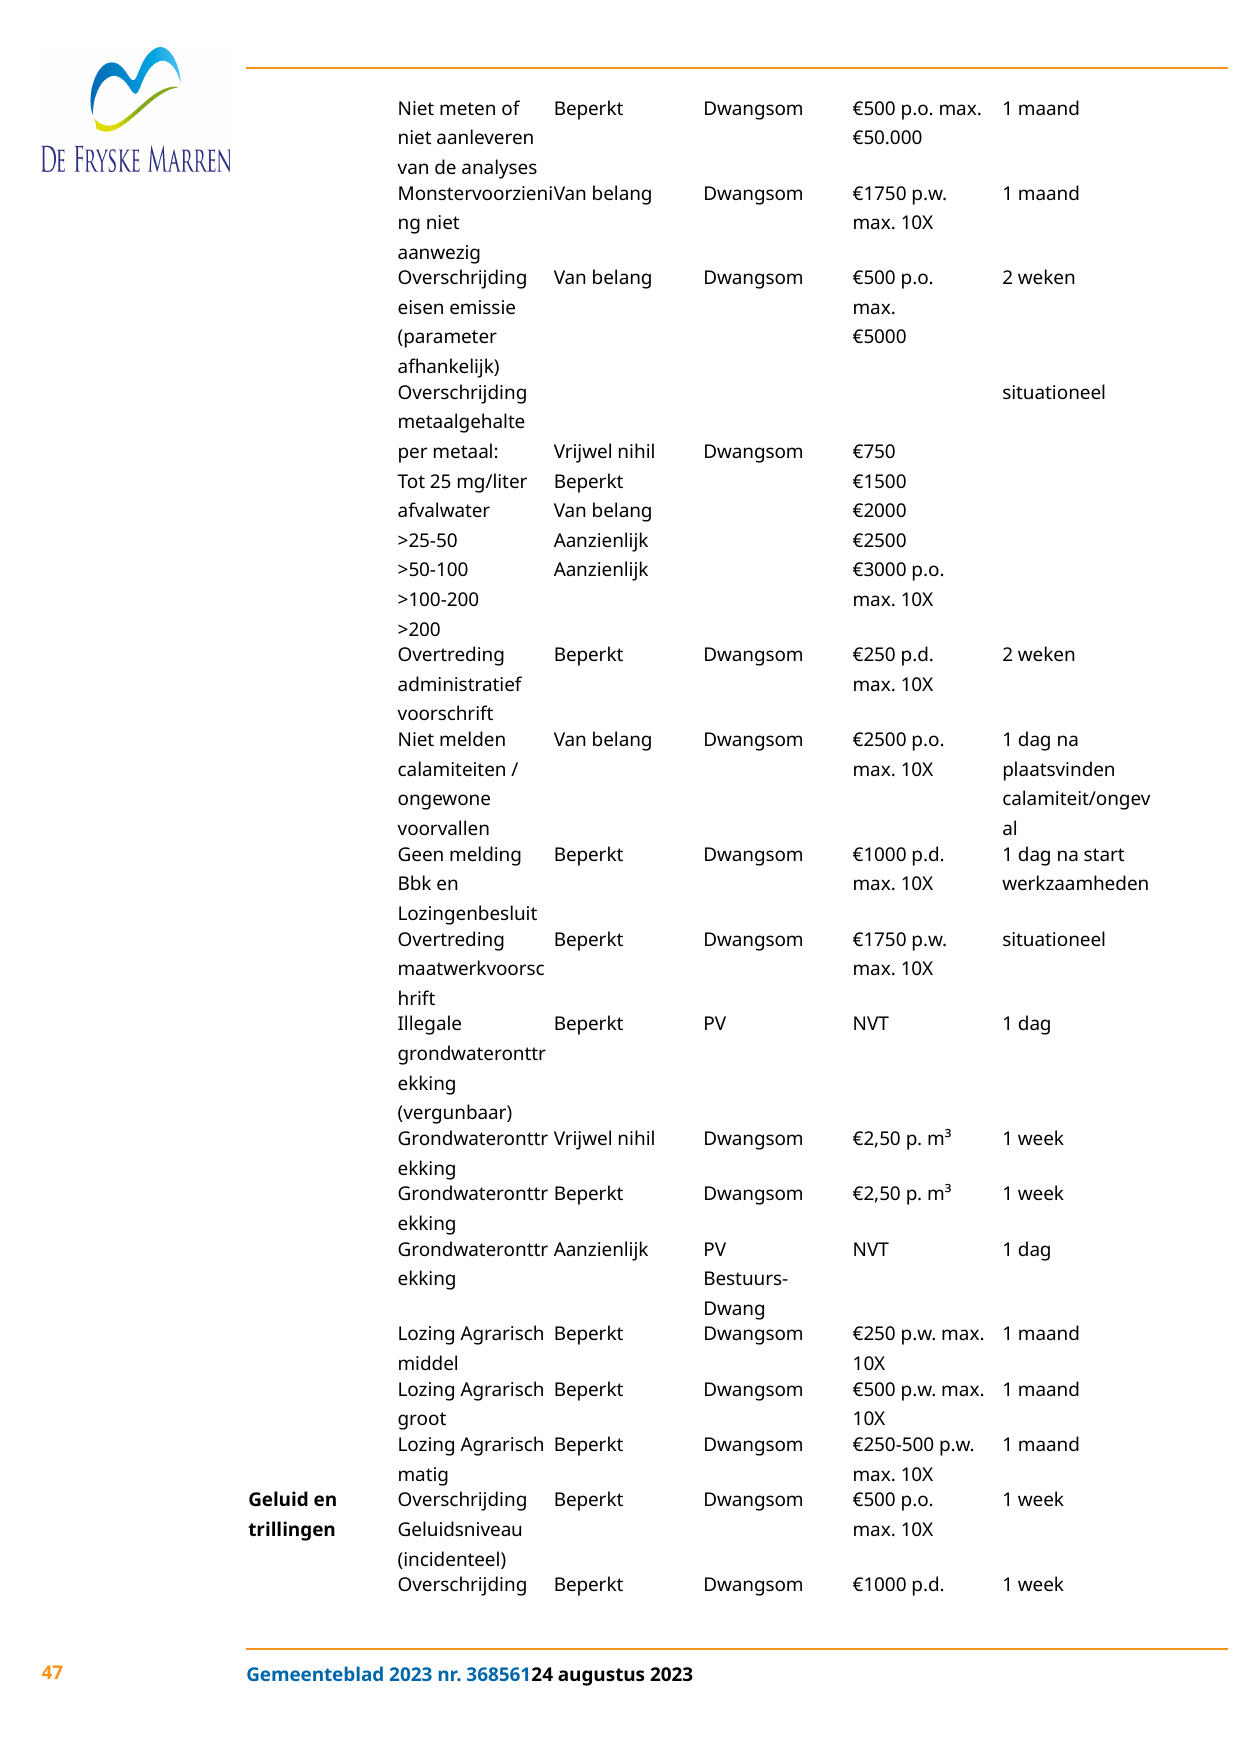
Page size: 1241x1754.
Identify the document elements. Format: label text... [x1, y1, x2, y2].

table_cell Beperkt [554, 1180, 703, 1236]
table_cell Lozing Agrarisch matig [398, 1431, 553, 1487]
table_cell [248, 926, 397, 1011]
table_cell 1 maand [1002, 1431, 1152, 1487]
table_cell €750 €1500 €2000 €2500 €3000 p.o. max. 10X [853, 379, 1002, 641]
table_cell 1 week [1002, 1571, 1152, 1597]
table_cell 1 maand [1002, 95, 1152, 180]
table_cell [248, 95, 397, 180]
table_cell €500 p.o. max. €5000 [853, 265, 1002, 379]
table_cell [248, 1571, 397, 1597]
table_cell [248, 841, 397, 926]
table_cell [248, 1431, 397, 1487]
table_cell Lozing Agrarisch middel [398, 1321, 553, 1376]
table_cell PV Bestuurs- Dwang [703, 1236, 852, 1321]
table_cell [248, 726, 397, 841]
table_cell 1 maand [1002, 1376, 1152, 1431]
table_cell Niet melden calamiteiten / ongewone voorvallen [398, 726, 553, 841]
table_cell €500 p.w. max. 10X [853, 1376, 1002, 1431]
table_cell 2 weken [1002, 265, 1152, 379]
table_cell Grondwateronttrekking [398, 1125, 553, 1180]
table_cell situationeel [1002, 379, 1152, 641]
table_cell Dwangsom [703, 1321, 852, 1376]
table_cell Lozing Agrarisch groot [398, 1376, 553, 1431]
table_cell Beperkt [554, 641, 703, 726]
table_cell €250 p.w. max. 10X [853, 1321, 1002, 1376]
table_cell Overschrijding eisen emissie (parameter afhankelijk) [398, 265, 553, 379]
table_cell Niet meten of niet aanleveren van de analyses [398, 95, 553, 180]
table_cell Beperkt [554, 1376, 703, 1431]
table_cell 1 week [1002, 1180, 1152, 1236]
table_cell Aanzienlijk [554, 1236, 703, 1321]
table_cell [248, 265, 397, 379]
table_cell Van belang [554, 726, 703, 841]
table_cell 1 week [1002, 1487, 1152, 1571]
table_cell 1 dag [1002, 1236, 1152, 1321]
table_cell Dwangsom [703, 1376, 852, 1431]
table_cell Grondwateronttrekking [398, 1236, 553, 1321]
table_cell Overschrijding [398, 1571, 553, 1597]
table_cell Beperkt [554, 841, 703, 926]
table_cell 1 week [1002, 1125, 1152, 1180]
table_cell NVT [853, 1011, 1002, 1125]
table_cell [248, 641, 397, 726]
table_cell 1 dag na start werkzaamheden [1002, 841, 1152, 926]
picture [41, 47, 231, 172]
table_cell Beperkt [554, 926, 703, 1011]
table_cell 1 dag [1002, 1011, 1152, 1125]
table_cell Dwangsom [703, 1487, 852, 1571]
table_cell [248, 1236, 397, 1321]
table_cell Dwangsom [703, 726, 852, 841]
table_cell Dwangsom [703, 1180, 852, 1236]
table_cell Beperkt [554, 1487, 703, 1571]
table_cell NVT [853, 1236, 1002, 1321]
table_cell €1000 p.d. [853, 1571, 1002, 1597]
table_cell Monstervoorziening niet aanwezig [398, 180, 553, 264]
table_cell Illegale grondwateronttrekking (vergunbaar) [398, 1011, 553, 1125]
table_cell Overtreding administratief voorschrift [398, 641, 553, 726]
table_cell [248, 1321, 397, 1376]
table_cell Vrijwel nihil [554, 1125, 703, 1180]
table_cell Dwangsom [703, 1571, 852, 1597]
table_cell situationeel [1002, 926, 1152, 1011]
table_cell €500 p.o. max. €50.000 [853, 95, 1002, 180]
table_cell [248, 180, 397, 264]
table_cell PV [703, 1011, 852, 1125]
table_cell Van belang [554, 180, 703, 264]
table_cell 2 weken [1002, 641, 1152, 726]
table_cell Dwangsom [703, 926, 852, 1011]
table_cell €1750 p.w. max. 10X [853, 926, 1002, 1011]
table_cell [248, 1376, 397, 1431]
table_cell €1000 p.d. max. 10X [853, 841, 1002, 926]
table_cell [248, 1125, 397, 1180]
table_cell [248, 1011, 397, 1125]
table_cell 1 maand [1002, 180, 1152, 264]
table_cell Beperkt [554, 1321, 703, 1376]
table_cell Beperkt [554, 1431, 703, 1487]
table_cell Dwangsom [703, 95, 852, 180]
table_cell Dwangsom [703, 841, 852, 926]
table_cell Beperkt [554, 1571, 703, 1597]
table_cell Overschrijding metaalgehalte per metaal: Tot 25 mg/liter afvalwater >25-50 >50-100 >100-200 >200 [398, 379, 553, 641]
table_cell 1 dag na plaatsvinden calamiteit/ongeval [1002, 726, 1152, 841]
table_cell €2500 p.o. max. 10X [853, 726, 1002, 841]
table_cell Vrijwel nihil Beperkt Van belang Aanzienlijk Aanzienlijk [554, 379, 703, 641]
table_cell [248, 379, 397, 641]
table_cell €2,50 p. m³ [853, 1180, 1002, 1236]
table_cell Geen melding Bbk en Lozingenbesluit [398, 841, 553, 926]
table_cell €250-500 p.w. max. 10X [853, 1431, 1002, 1487]
table_cell Dwangsom [703, 1431, 852, 1487]
table_cell Grondwateronttrekking [398, 1180, 553, 1236]
table_cell €250 p.d. max. 10X [853, 641, 1002, 726]
table_cell €500 p.o. max. 10X [853, 1487, 1002, 1571]
table_cell Dwangsom [703, 180, 852, 264]
table_cell [248, 1180, 397, 1236]
table_cell Geluid en trillingen [248, 1487, 397, 1571]
table_cell €1750 p.w. max. 10X [853, 180, 1002, 264]
table_cell Dwangsom [703, 641, 852, 726]
table_cell Van belang [554, 265, 703, 379]
table_cell Dwangsom [703, 1125, 852, 1180]
table_cell Overtreding maatwerkvoorschrift [398, 926, 553, 1011]
table_cell Overschrijding Geluidsniveau (incidenteel) [398, 1487, 553, 1571]
table_cell Dwangsom [703, 265, 852, 379]
table_cell €2,50 p. m³ [853, 1125, 1002, 1180]
table_cell 1 maand [1002, 1321, 1152, 1376]
table_cell Beperkt [554, 95, 703, 180]
table_cell Beperkt [554, 1011, 703, 1125]
table_cell Dwangsom [703, 379, 852, 641]
